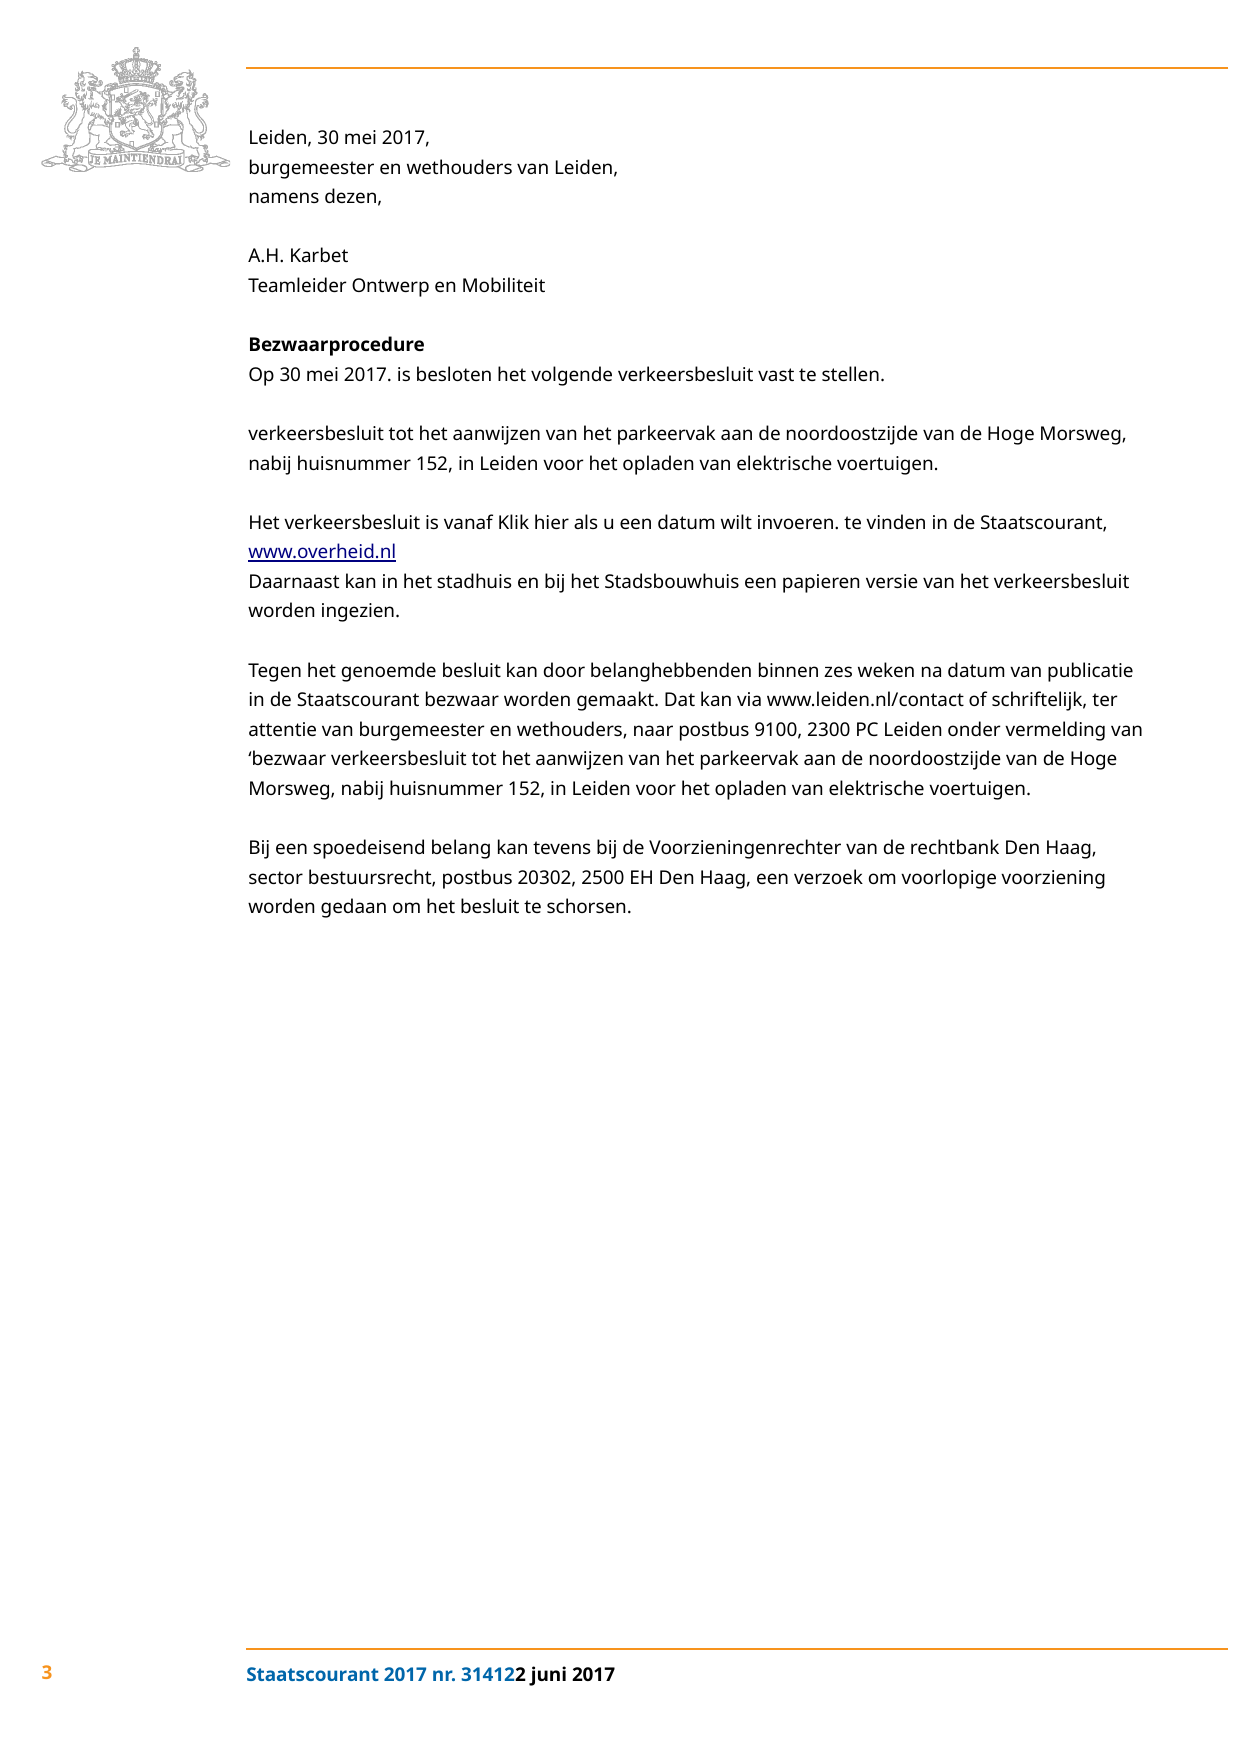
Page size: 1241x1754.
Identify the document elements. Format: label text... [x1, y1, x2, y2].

text A.H. Karbet [248, 243, 1152, 268]
text burgemeester en wethouders van Leiden, [248, 154, 1152, 180]
text Op 30 mei 2017. is besloten het volgende verkeersbesluit vast te stellen. [248, 361, 1152, 387]
picture [41, 47, 231, 172]
text Bezwaarprocedure [248, 331, 1152, 357]
text Bij een spoedeisend belang kan tevens bij de Voorzieningenrechter van de rechtbank Den Haag, sector bestuursrecht, postbus 20302, 2500 EH Den Haag, een verzoek om voorlopige voorziening worden gedaan om het besluit te schorsen. [248, 834, 1152, 919]
text Tegen het genoemde besluit kan door belanghebbenden binnen zes weken na datum van publicatie in de Staatscourant bezwaar worden gemaakt. Dat kan via www.leiden.nl/contact of schriftelijk, ter attentie van burgemeester en wethouders, naar postbus 9100, 2300 PC Leiden onder vermelding van ‘bezwaar verkeersbesluit tot het aanwijzen van het parkeervak aan de noordoostzijde van de Hoge Morsweg, nabij huisnummer 152, in Leiden voor het opladen van elektrische voertuigen. [248, 657, 1152, 801]
text verkeersbesluit tot het aanwijzen van het parkeervak aan de noordoostzijde van de Hoge Morsweg, nabij huisnummer 152, in Leiden voor het opladen van elektrische voertuigen. [248, 420, 1152, 476]
text Teamleider Ontwerp en Mobiliteit [248, 272, 1152, 298]
text Leiden, 30 mei 2017, [248, 124, 1152, 150]
text namens dezen, [248, 183, 1152, 209]
text Daarnaast kan in het stadhuis en bij het Stadsbouwhuis een papieren versie van het verkeersbesluit worden ingezien. [248, 568, 1152, 623]
text Het verkeersbesluit is vanaf Klik hier als u een datum wilt invoeren. te vinden in de Staatscourant, www.overheid.nl [248, 509, 1152, 564]
